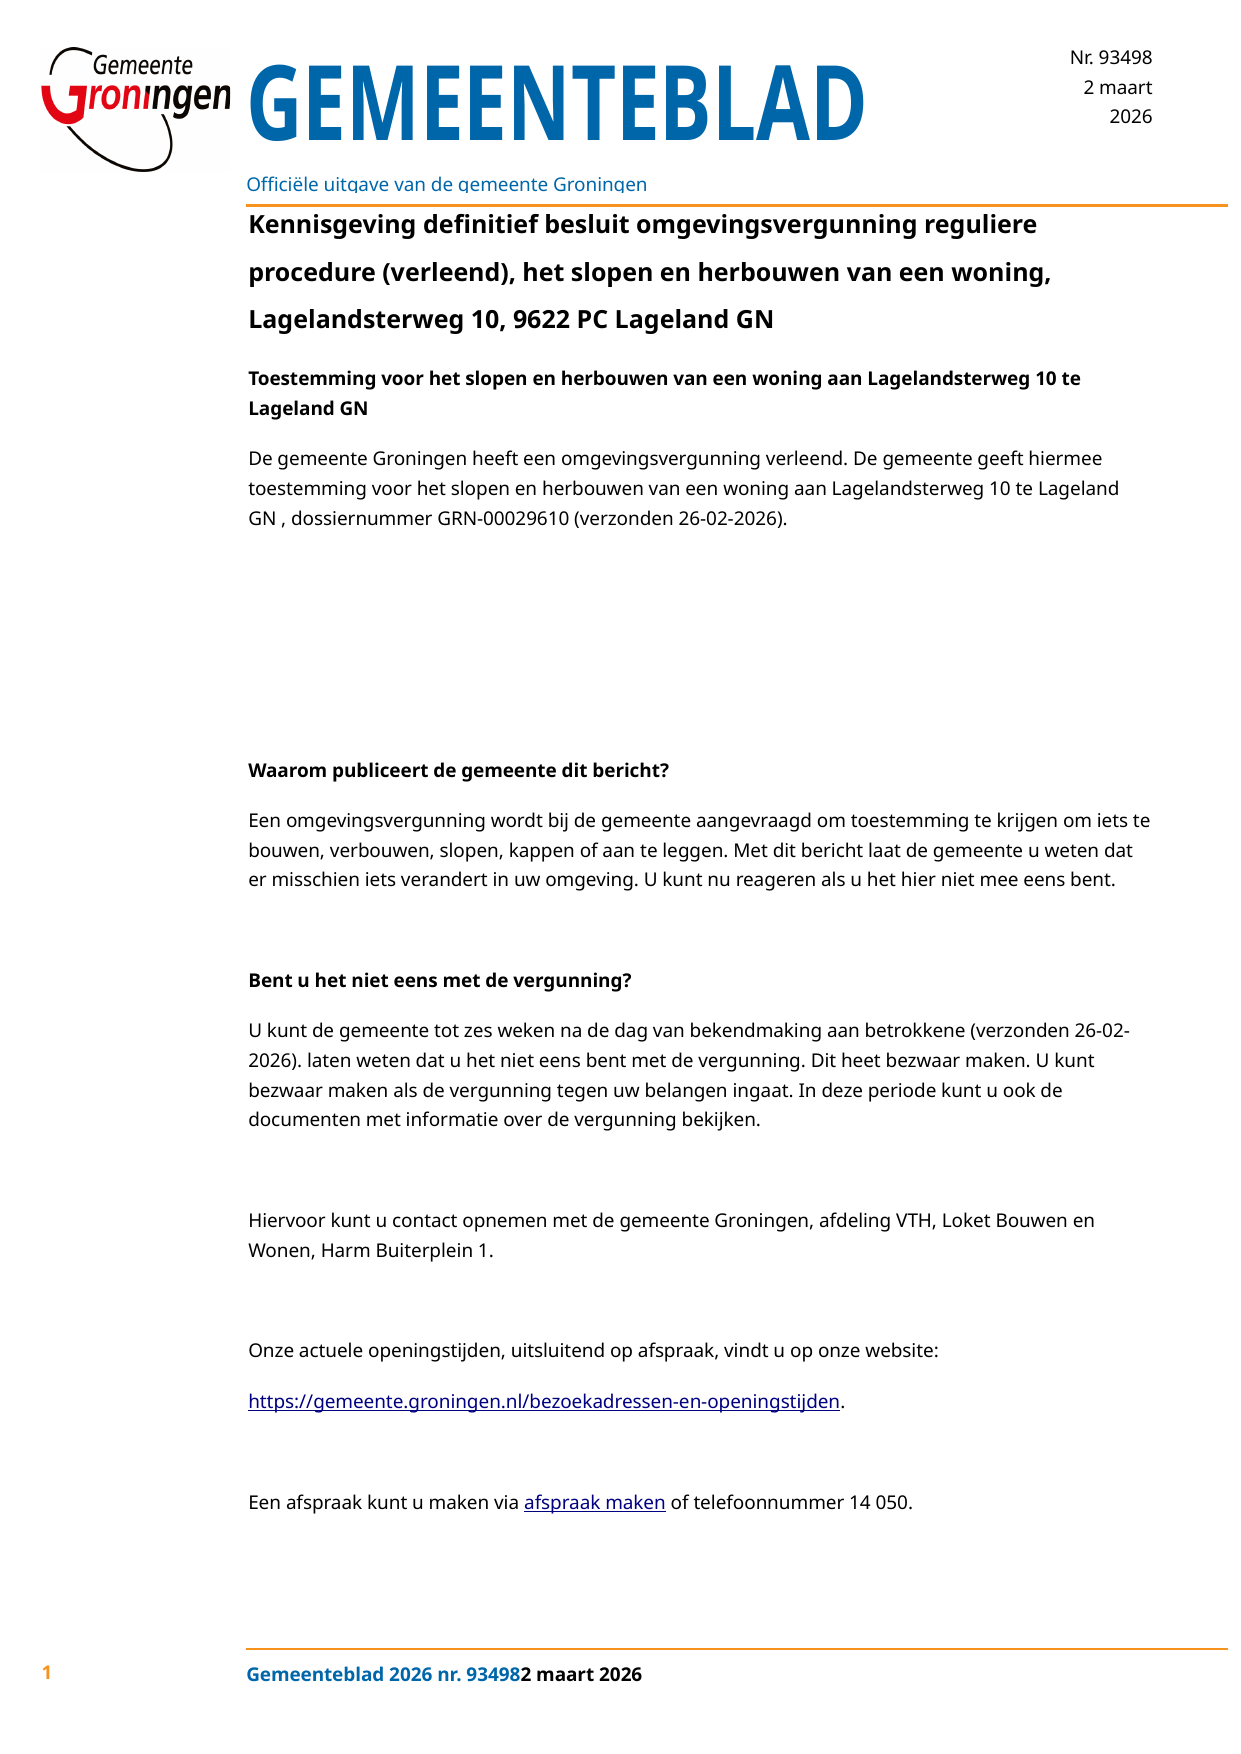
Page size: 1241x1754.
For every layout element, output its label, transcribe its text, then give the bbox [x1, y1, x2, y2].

text Kennisgeving definitief besluit omgevingsvergunning reguliere procedure (verleend), het slopen en herbouwen van een woning, Lagelandsterweg 10, 9622 PC Lageland GN [248, 207, 1152, 336]
text U kunt de gemeente tot zes weken na de dag van bekendmaking aan betrokkene (verzonden 26-02-2026). laten weten dat u het niet eens bent met de vergunning. Dit heet bezwaar maken. U kunt bezwaar maken als de vergunning tegen uw belangen ingaat. In deze periode kunt u ook de documenten met informatie over de vergunning bekijken. [248, 1018, 1152, 1132]
text Toestemming voor het slopen en herbouwen van een woning aan Lagelandsterweg 10 te Lageland GN [248, 366, 1152, 421]
text Een afspraak kunt u maken via afspraak maken of telefoonnummer 14 050. [248, 1489, 1152, 1514]
text Een omgevingsvergunning wordt bij de gemeente aangevraagd om toestemming te krijgen om iets te bouwen, verbouwen, slopen, kappen of aan te leggen. Met dit bericht laat de gemeente u weten dat er misschien iets verandert in uw omgeving. U kunt nu reageren als u het hier niet mee eens bent. [248, 807, 1152, 892]
text Onze actuele openingstijden, uitsluitend op afspraak, vindt u op onze website: [248, 1338, 1152, 1363]
text De gemeente Groningen heeft een omgevingsvergunning verleend. De gemeente geeft hiermee toestemming voor het slopen en herbouwen van een woning aan Lagelandsterweg 10 te Lageland GN , dossiernummer GRN-00029610 (verzonden 26-02-2026). [248, 446, 1152, 530]
text Hiervoor kunt u contact opnemen met de gemeente Groningen, afdeling VTH, Loket Bouwen en Wonen, Harm Buiterplein 1. [248, 1207, 1152, 1262]
picture [41, 47, 231, 172]
text Waarom publiceert de gemeente dit bericht? [248, 757, 1152, 782]
text Bent u het niet eens met de vergunning? [248, 967, 1152, 993]
text https://gemeente.groningen.nl/bezoekadressen-en-openingstijden. [248, 1388, 1152, 1414]
